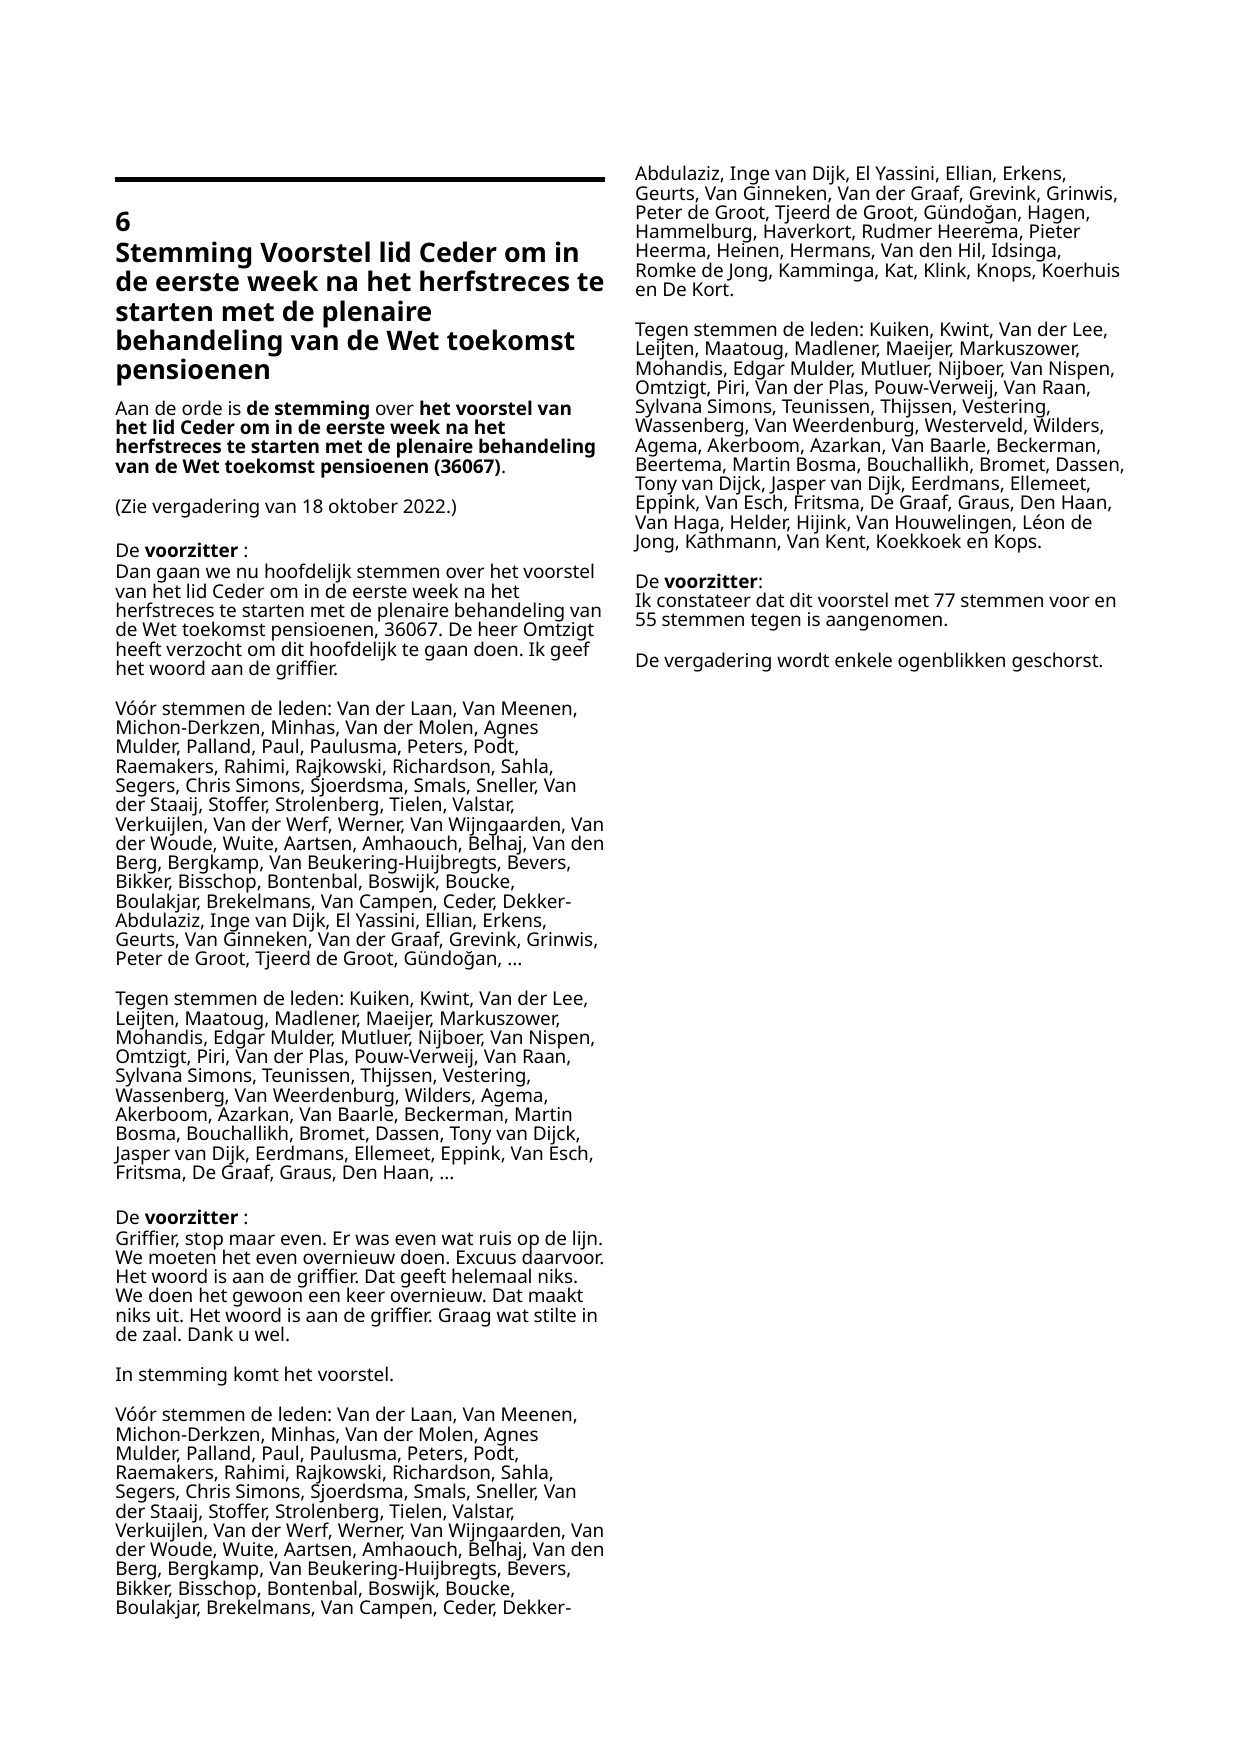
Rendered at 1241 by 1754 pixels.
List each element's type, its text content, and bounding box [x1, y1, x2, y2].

text Stemming Voorstel lid Ceder om in de eerste week na het herfstreces te starten met de plenaire behandeling van de Wet toekomst pensioenen [115, 239, 605, 400]
text De voorzitter: [635, 573, 1125, 592]
text Abdulaziz, Inge van Dijk, El Yassini, Ellian, Erkens, Geurts, Van Ginneken, Van der Graaf, Grevink, Grinwis, Peter de Groot, Tjeerd de Groot, Gündoğan, Hagen, Hammelburg, Haverkort, Rudmer Heerema, Pieter Heerma, Heinen, Hermans, Van den Hil, Idsinga, Romke de Jong, Kamminga, Kat, Klink, Knops, Koerhuis en De Kort. [635, 165, 1125, 300]
text Aan de orde is de stemming over het voorstel van het lid Ceder om in de eerste week na het herfstreces te starten met de plenaire behandeling van de Wet toekomst pensioenen (36067). [115, 400, 605, 477]
text Tegen stemmen de leden: Kuiken, Kwint, Van der Lee, Leijten, Maatoug, Madlener, Maeijer, Markuszower, Mohandis, Edgar Mulder, Mutluer, Nijboer, Van Nispen, Omtzigt, Piri, Van der Plas, Pouw-Verweij, Van Raan, Sylvana Simons, Teunissen, Thijssen, Vestering, Wassenberg, Van Weerdenburg, Wilders, Agema, Akerboom, Azarkan, Van Baarle, Beckerman, Martin Bosma, Bouchallikh, Bromet, Dassen, Tony van Dijck, Jasper van Dijk, Eerdmans, Ellemeet, Eppink, Van Esch, Fritsma, De Graaf, Graus, Den Haan, ... [115, 990, 605, 1183]
text Tegen stemmen de leden: Kuiken, Kwint, Van der Lee, Leijten, Maatoug, Madlener, Maeijer, Markuszower, Mohandis, Edgar Mulder, Mutluer, Nijboer, Van Nispen, Omtzigt, Piri, Van der Plas, Pouw-Verweij, Van Raan, Sylvana Simons, Teunissen, Thijssen, Vestering, Wassenberg, Van Weerdenburg, Westerveld, Wilders, Agema, Akerboom, Azarkan, Van Baarle, Beckerman, Beertema, Martin Bosma, Bouchallikh, Bromet, Dassen, Tony van Dijck, Jasper van Dijk, Eerdmans, Ellemeet, Eppink, Van Esch, Fritsma, De Graaf, Graus, Den Haan, Van Haga, Helder, Hijink, Van Houwelingen, Léon de Jong, Kathmann, Van Kent, Koekkoek en Kops. [635, 321, 1125, 552]
text 6 [115, 203, 605, 239]
text Griffier, stop maar even. Er was even wat ruis op de lijn. We moeten het even overnieuw doen. Excuus daarvoor. Het woord is aan de griffier. Dat geeft helemaal niks. We doen het gewoon een keer overnieuw. Dat maakt niks uit. Het woord is aan de griffier. Graag wat stilte in de zaal. Dank u wel. [115, 1230, 605, 1345]
text In stemming komt het voorstel. [115, 1366, 605, 1385]
text Ik constateer dat dit voorstel met 77 stemmen voor en 55 stemmen tegen is aangenomen. [635, 592, 1125, 631]
text De vergadering wordt enkele ogenblikken geschorst. [635, 652, 1125, 671]
text Dan gaan we nu hoofdelijk stemmen over het voorstel van het lid Ceder om in de eerste week na het herfstreces te starten met de plenaire behandeling van de Wet toekomst pensioenen, 36067. De heer Omtzigt heeft verzocht om dit hoofdelijk te gaan doen. Ik geef het woord aan de griffier. [115, 563, 605, 679]
text Vóór stemmen de leden: Van der Laan, Van Meenen, Michon-Derkzen, Minhas, Van der Molen, Agnes Mulder, Palland, Paul, Paulusma, Peters, Podt, Raemakers, Rahimi, Rajkowski, Richardson, Sahla, Segers, Chris Simons, Sjoerdsma, Smals, Sneller, Van der Staaij, Stoffer, Strolenberg, Tielen, Valstar, Verkuijlen, Van der Werf, Werner, Van Wijngaarden, Van der Woude, Wuite, Aartsen, Amhaouch, Belhaj, Van den Berg, Bergkamp, Van Beukering-Huijbregts, Bevers, Bikker, Bisschop, Bontenbal, Boswijk, Boucke, Boulakjar, Brekelmans, Van Campen, Ceder, Dekker- [115, 1406, 605, 1618]
text Vóór stemmen de leden: Van der Laan, Van Meenen, Michon-Derkzen, Minhas, Van der Molen, Agnes Mulder, Palland, Paul, Paulusma, Peters, Podt, Raemakers, Rahimi, Rajkowski, Richardson, Sahla, Segers, Chris Simons, Sjoerdsma, Smals, Sneller, Van der Staaij, Stoffer, Strolenberg, Tielen, Valstar, Verkuijlen, Van der Werf, Werner, Van Wijngaarden, Van der Woude, Wuite, Aartsen, Amhaouch, Belhaj, Van den Berg, Bergkamp, Van Beukering-Huijbregts, Bevers, Bikker, Bisschop, Bontenbal, Boswijk, Boucke, Boulakjar, Brekelmans, Van Campen, Ceder, Dekker-Abdulaziz, Inge van Dijk, El Yassini, Ellian, Erkens, Geurts, Van Ginneken, Van der Graaf, Grevink, Grinwis, Peter de Groot, Tjeerd de Groot, Gündoğan, ... [115, 700, 605, 970]
text De voorzitter : [115, 1204, 605, 1230]
text De voorzitter : [115, 538, 605, 563]
text (Zie vergadering van 18 oktober 2022.) [115, 498, 605, 517]
